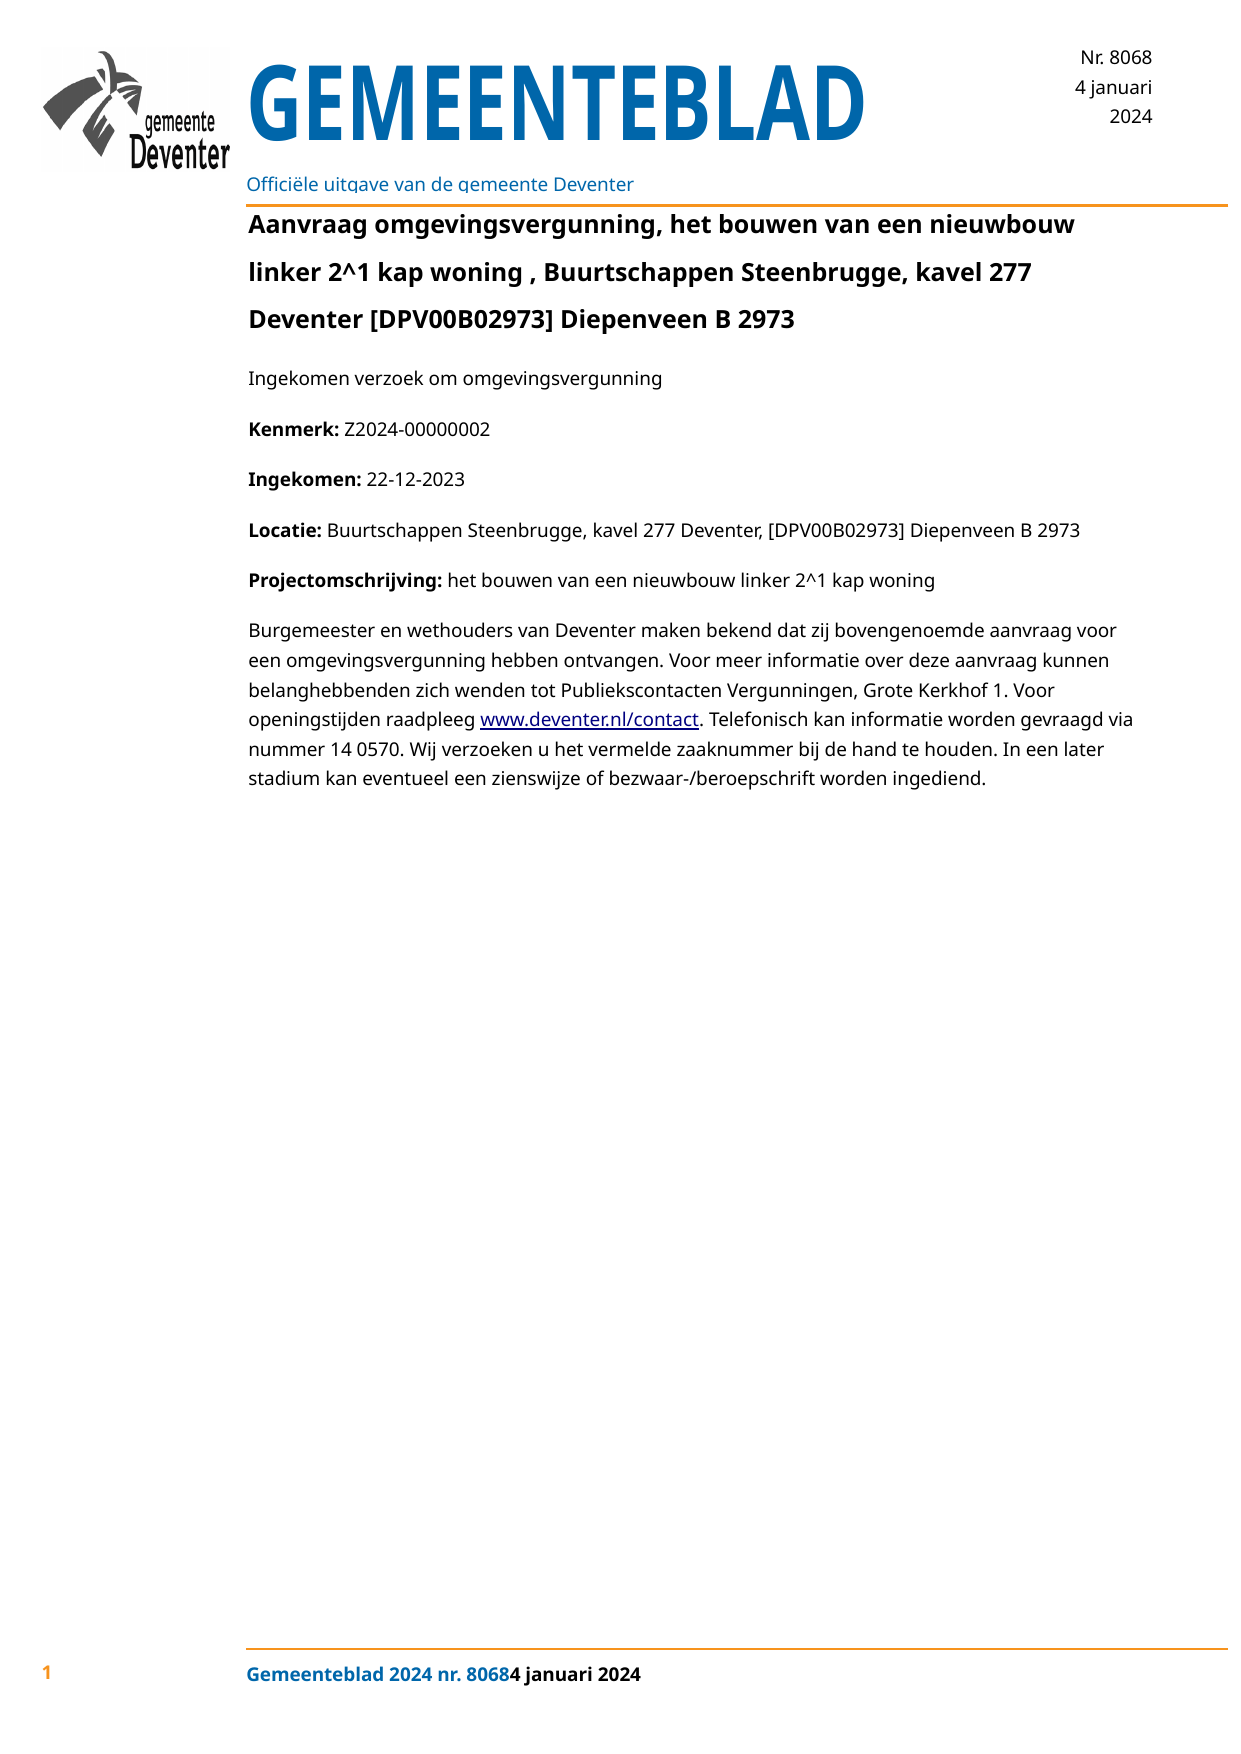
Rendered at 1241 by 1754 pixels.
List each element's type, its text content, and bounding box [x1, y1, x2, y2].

text Projectomschrijving: het bouwen van een nieuwbouw linker 2^1 kap woning [248, 567, 1152, 593]
text Aanvraag omgevingsvergunning, het bouwen van een nieuwbouw linker 2^1 kap woning , Buurtschappen Steenbrugge, kavel 277 Deventer [DPV00B02973] Diepenveen B 2973 [248, 207, 1152, 336]
text Ingekomen: 22-12-2023 [248, 466, 1152, 492]
text Kenmerk: Z2024-00000002 [248, 416, 1152, 442]
text Locatie: Buurtschappen Steenbrugge, kavel 277 Deventer, [DPV00B02973] Diepenveen B 2973 [248, 517, 1152, 542]
text Burgemeester en wethouders van Deventer maken bekend dat zij bovengenoemde aanvraag voor een omgevingsvergunning hebben ontvangen. Voor meer informatie over deze aanvraag kunnen belanghebbenden zich wenden tot Publiekscontacten Vergunningen, Grote Kerkhof 1. Voor openingstijden raadpleeg www.deventer.nl/contact. Telefonisch kan informatie worden gevraagd via nummer 14 0570. Wij verzoeken u het vermelde zaaknummer bij de hand te houden. In een later stadium kan eventueel een zienswijze of bezwaar-/beroepschrift worden ingediend. [248, 618, 1152, 791]
picture [41, 47, 231, 172]
text Ingekomen verzoek om omgevingsvergunning [248, 366, 1152, 391]
